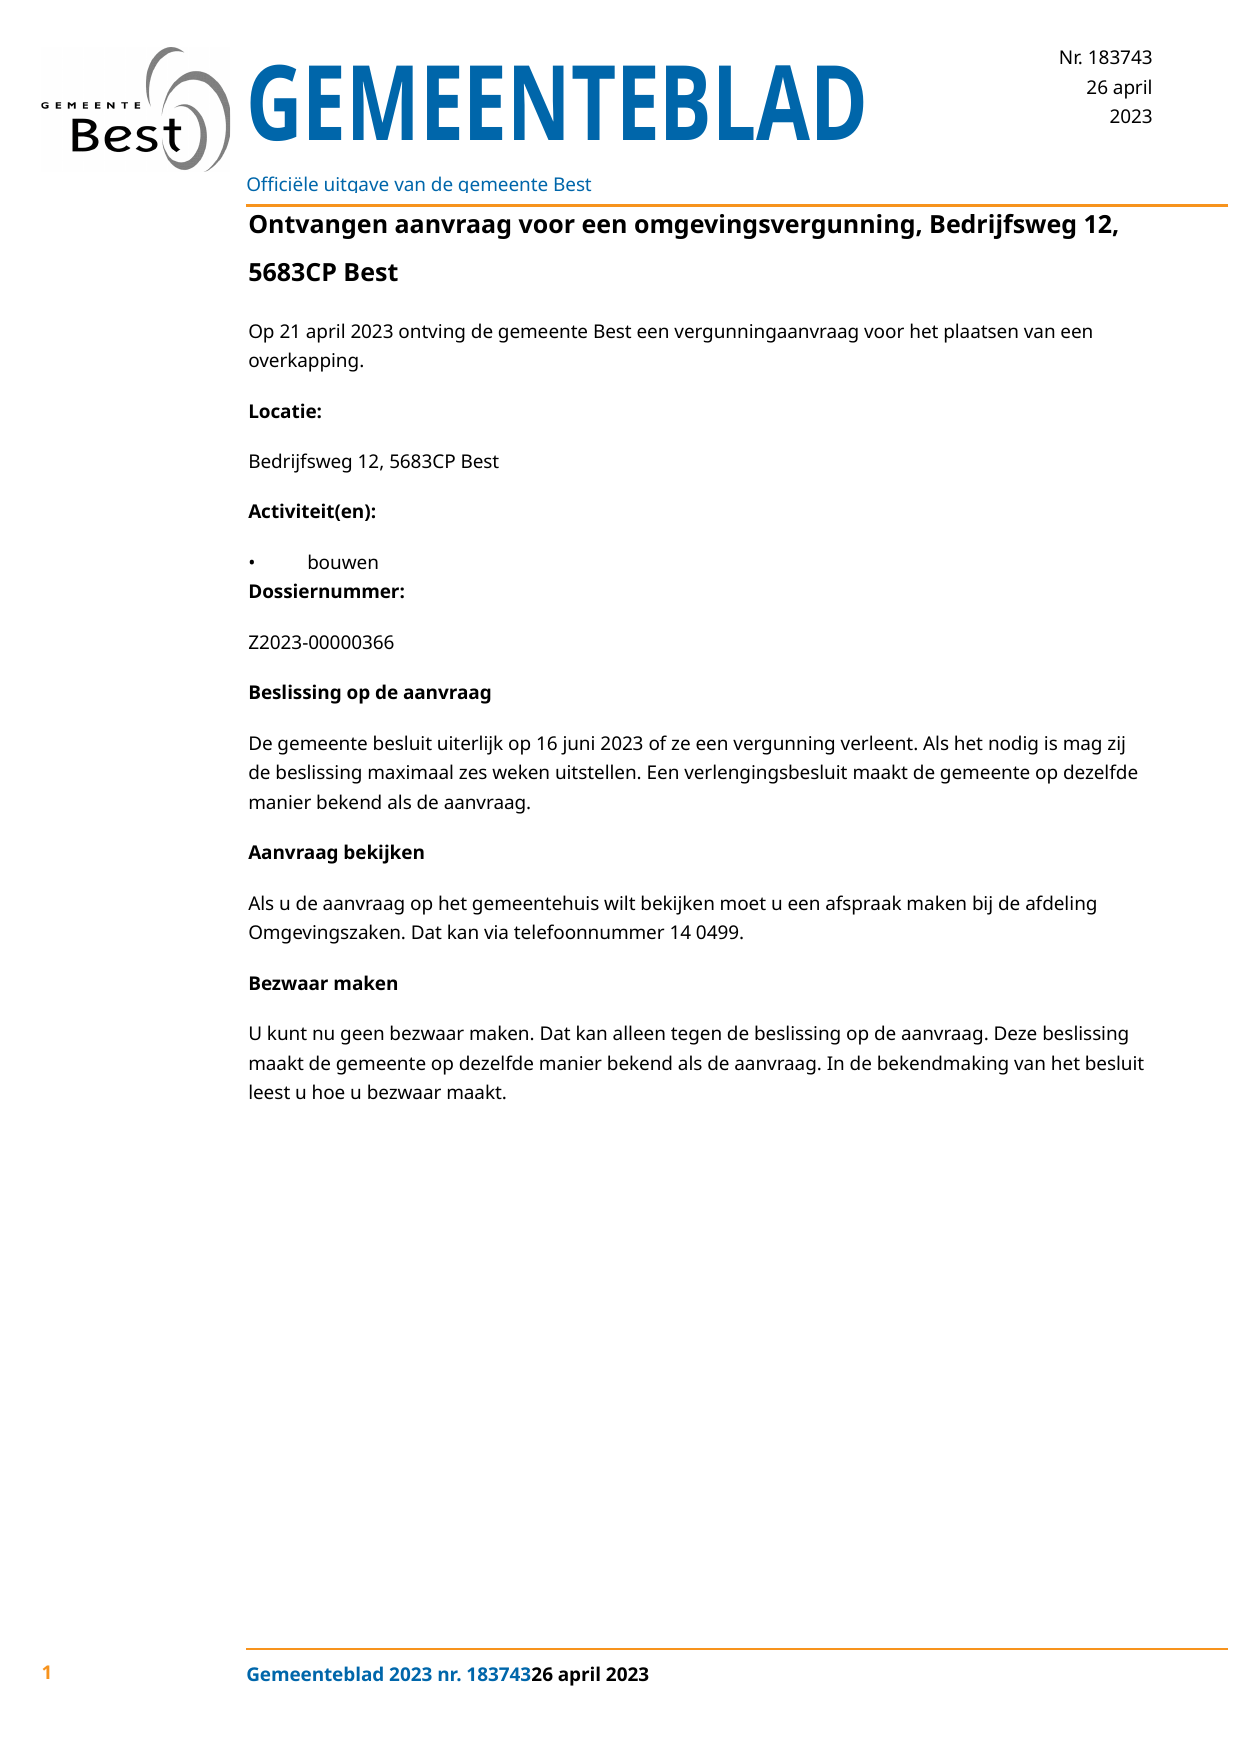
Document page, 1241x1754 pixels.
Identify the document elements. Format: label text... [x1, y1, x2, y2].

text Aanvraag bekijken [248, 839, 1152, 865]
text Op 21 april 2023 ontving de gemeente Best een vergunningaanvraag voor het plaatsen van een overkapping. [248, 318, 1152, 373]
text Ontvangen aanvraag voor een omgevingsvergunning, Bedrijfsweg 12, 5683CP Best [248, 207, 1152, 288]
text Activiteit(en): [248, 499, 1152, 524]
picture [41, 47, 231, 172]
list bouwen [248, 549, 1152, 575]
text Bedrijfsweg 12, 5683CP Best [248, 448, 1152, 474]
text Als u de aanvraag op het gemeentehuis wilt bekijken moet u een afspraak maken bij de afdeling Omgevingszaken. Dat kan via telefoonnummer 14 0499. [248, 890, 1152, 945]
text Bezwaar maken [248, 970, 1152, 996]
text U kunt nu geen bezwaar maken. Dat kan alleen tegen de beslissing op de aanvraag. Deze beslissing maakt de gemeente op dezelfde manier bekend als de aanvraag. In de bekendmaking van het besluit leest u hoe u bezwaar maakt. [248, 1020, 1152, 1105]
text Dossiernummer: [248, 579, 1152, 604]
text Locatie: [248, 398, 1152, 424]
text De gemeente besluit uiterlijk op 16 juni 2023 of ze een vergunning verleent. Als het nodig is mag zij de beslissing maximaal zes weken uitstellen. Een verlengingsbesluit maakt de gemeente op dezelfde manier bekend als de aanvraag. [248, 730, 1152, 815]
text Z2023-00000366 [248, 629, 1152, 655]
text Beslissing op de aanvraag [248, 679, 1152, 705]
